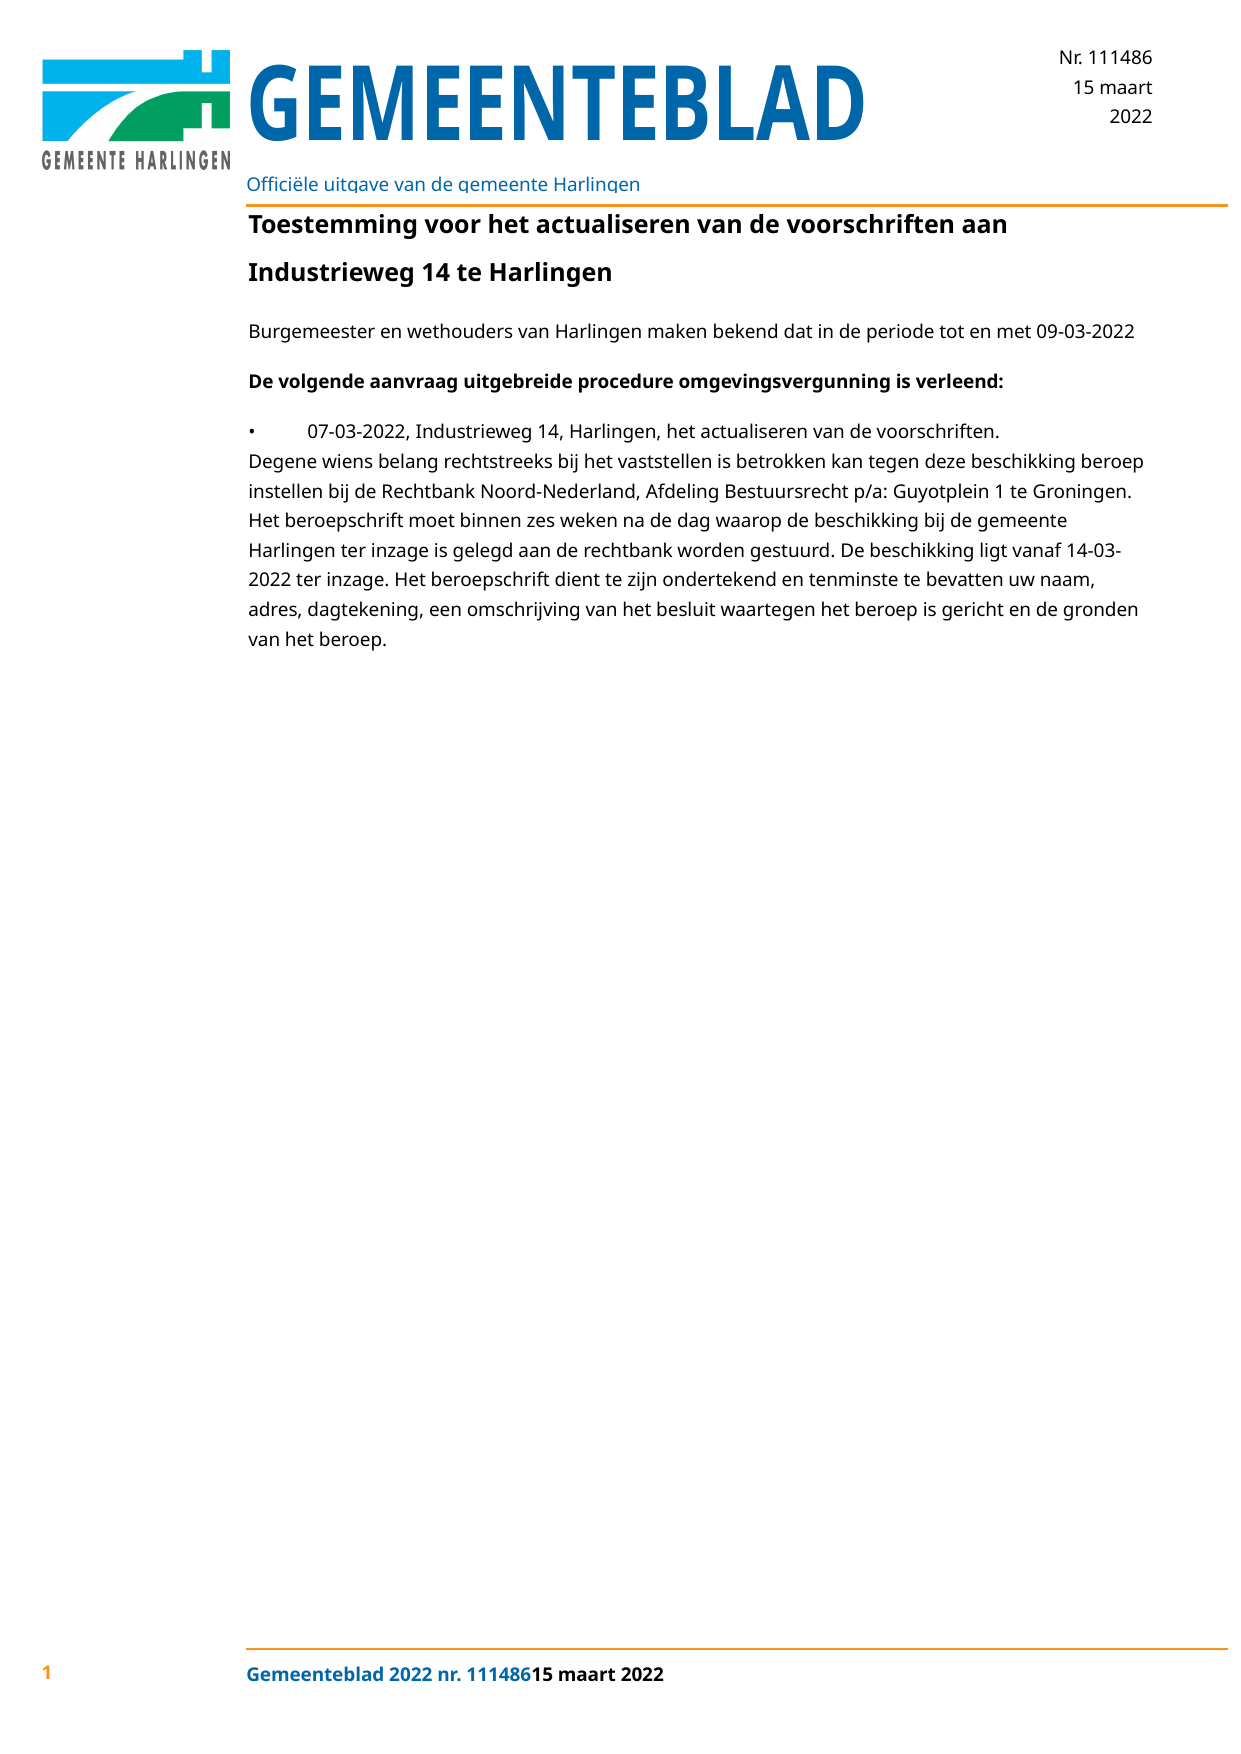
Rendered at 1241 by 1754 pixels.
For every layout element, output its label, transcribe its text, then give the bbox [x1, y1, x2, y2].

text Burgemeester en wethouders van Harlingen maken bekend dat in de periode tot en met 09-03-2022 [248, 318, 1152, 344]
picture [41, 47, 231, 172]
text Toestemming voor het actualiseren van de voorschriften aan Industrieweg 14 te Harlingen [248, 207, 1152, 288]
list 07-03-2022, Industrieweg 14, Harlingen, het actualiseren van de voorschriften. [248, 419, 1152, 444]
text Degene wiens belang rechtstreeks bij het vaststellen is betrokken kan tegen deze beschikking beroep instellen bij de Rechtbank Noord-Nederland, Afdeling Bestuursrecht p/a: Guyotplein 1 te Groningen. Het beroepschrift moet binnen zes weken na de dag waarop de beschikking bij de gemeente Harlingen ter inzage is gelegd aan de rechtbank worden gestuurd. De beschikking ligt vanaf 14-03-2022 ter inzage. Het beroepschrift dient te zijn ondertekend en tenminste te bevatten uw naam, adres, dagtekening, een omschrijving van het besluit waartegen het beroep is gericht en de gronden van het beroep. [248, 448, 1152, 652]
text De volgende aanvraag uitgebreide procedure omgevingsvergunning is verleend: [248, 368, 1152, 394]
